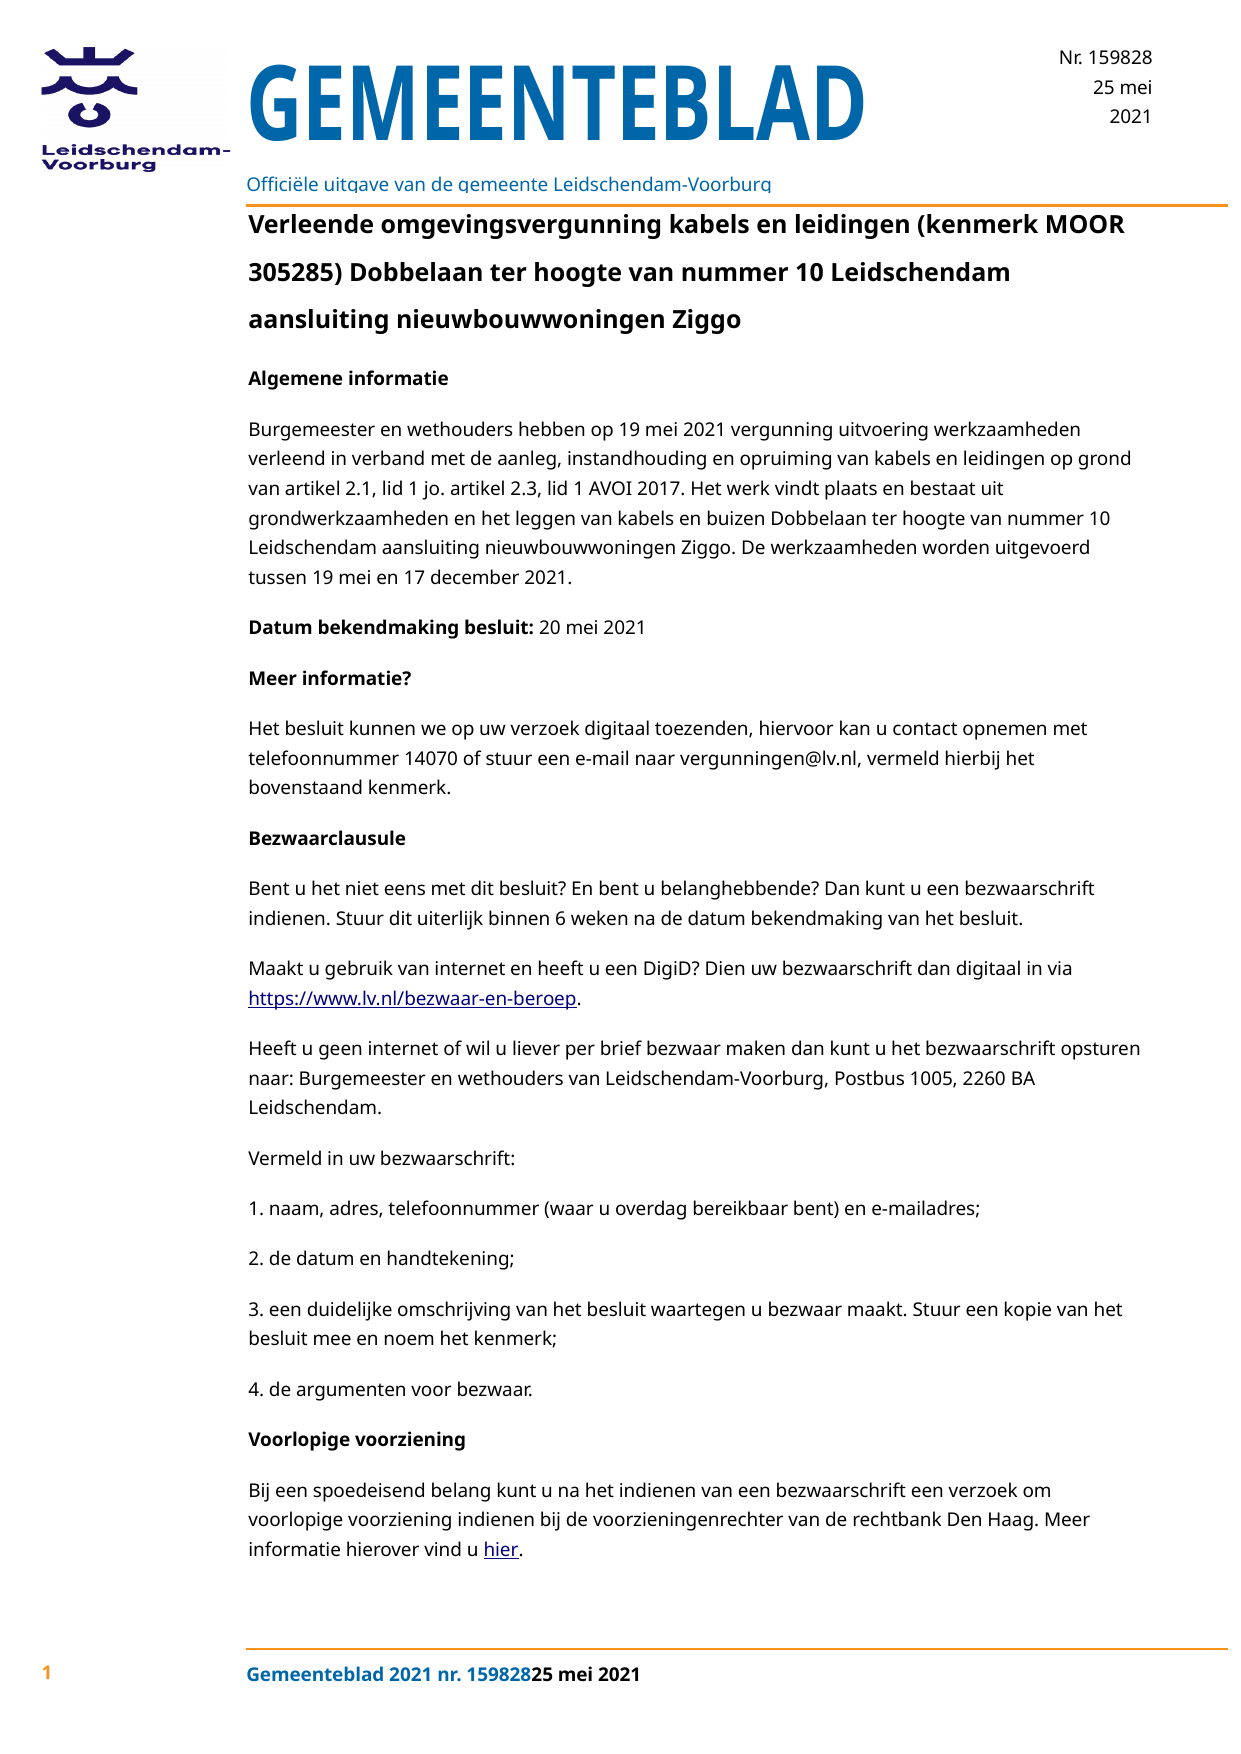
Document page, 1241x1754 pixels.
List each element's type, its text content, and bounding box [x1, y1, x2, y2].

text Algemene informatie [248, 366, 1152, 391]
text Burgemeester en wethouders hebben op 19 mei 2021 vergunning uitvoering werkzaamheden verleend in verband met de aanleg, instandhouding en opruiming van kabels en leidingen op grond van artikel 2.1, lid 1 jo. artikel 2.3, lid 1 AVOI 2017. Het werk vindt plaats en bestaat uit grondwerkzaamheden en het leggen van kabels en buizen Dobbelaan ter hoogte van nummer 10 Leidschendam aansluiting nieuwbouwwoningen Ziggo. De werkzaamheden worden uitgevoerd tussen 19 mei en 17 december 2021. [248, 416, 1152, 589]
text 1. naam, adres, telefoonnummer (waar u overdag bereikbaar bent) en e-mailadres; [248, 1195, 1152, 1221]
text Bezwaarclausule [248, 825, 1152, 850]
text Datum bekendmaking besluit: 20 mei 2021 [248, 614, 1152, 640]
text Het besluit kunnen we op uw verzoek digitaal toezenden, hiervoor kan u contact opnemen met telefoonnummer 14070 of stuur een e-mail naar vergunningen@lv.nl, vermeld hierbij het bovenstaand kenmerk. [248, 715, 1152, 800]
text Bij een spoedeisend belang kunt u na het indienen van een bezwaarschrift een verzoek om voorlopige voorziening indienen bij de voorzieningenrechter van de rechtbank Den Haag. Meer informatie hierover vind u hier. [248, 1477, 1152, 1562]
text 3. een duidelijke omschrijving van het besluit waartegen u bezwaar maakt. Stuur een kopie van het besluit mee en noem het kenmerk; [248, 1296, 1152, 1351]
text Verleende omgevingsvergunning kabels en leidingen (kenmerk MOOR 305285) Dobbelaan ter hoogte van nummer 10 Leidschendam aansluiting nieuwbouwwoningen Ziggo [248, 207, 1152, 336]
text Maakt u gebruik van internet en heeft u een DigiD? Dien uw bezwaarschrift dan digitaal in via https://www.lv.nl/bezwaar-en-beroep. [248, 955, 1152, 1010]
text Heeft u geen internet of wil u liever per brief bezwaar maken dan kunt u het bezwaarschrift opsturen naar: Burgemeester en wethouders van Leidschendam-Voorburg, Postbus 1005, 2260 BA Leidschendam. [248, 1035, 1152, 1120]
text Voorlopige voorziening [248, 1426, 1152, 1452]
text Meer informatie? [248, 665, 1152, 690]
text Vermeld in uw bezwaarschrift: [248, 1145, 1152, 1170]
text 2. de datum en handtekening; [248, 1246, 1152, 1271]
text Bent u het niet eens met dit besluit? En bent u belanghebbende? Dan kunt u een bezwaarschrift indienen. Stuur dit uiterlijk binnen 6 weken na de datum bekendmaking van het besluit. [248, 875, 1152, 930]
text 4. de argumenten voor bezwaar. [248, 1376, 1152, 1402]
picture [41, 47, 231, 172]
